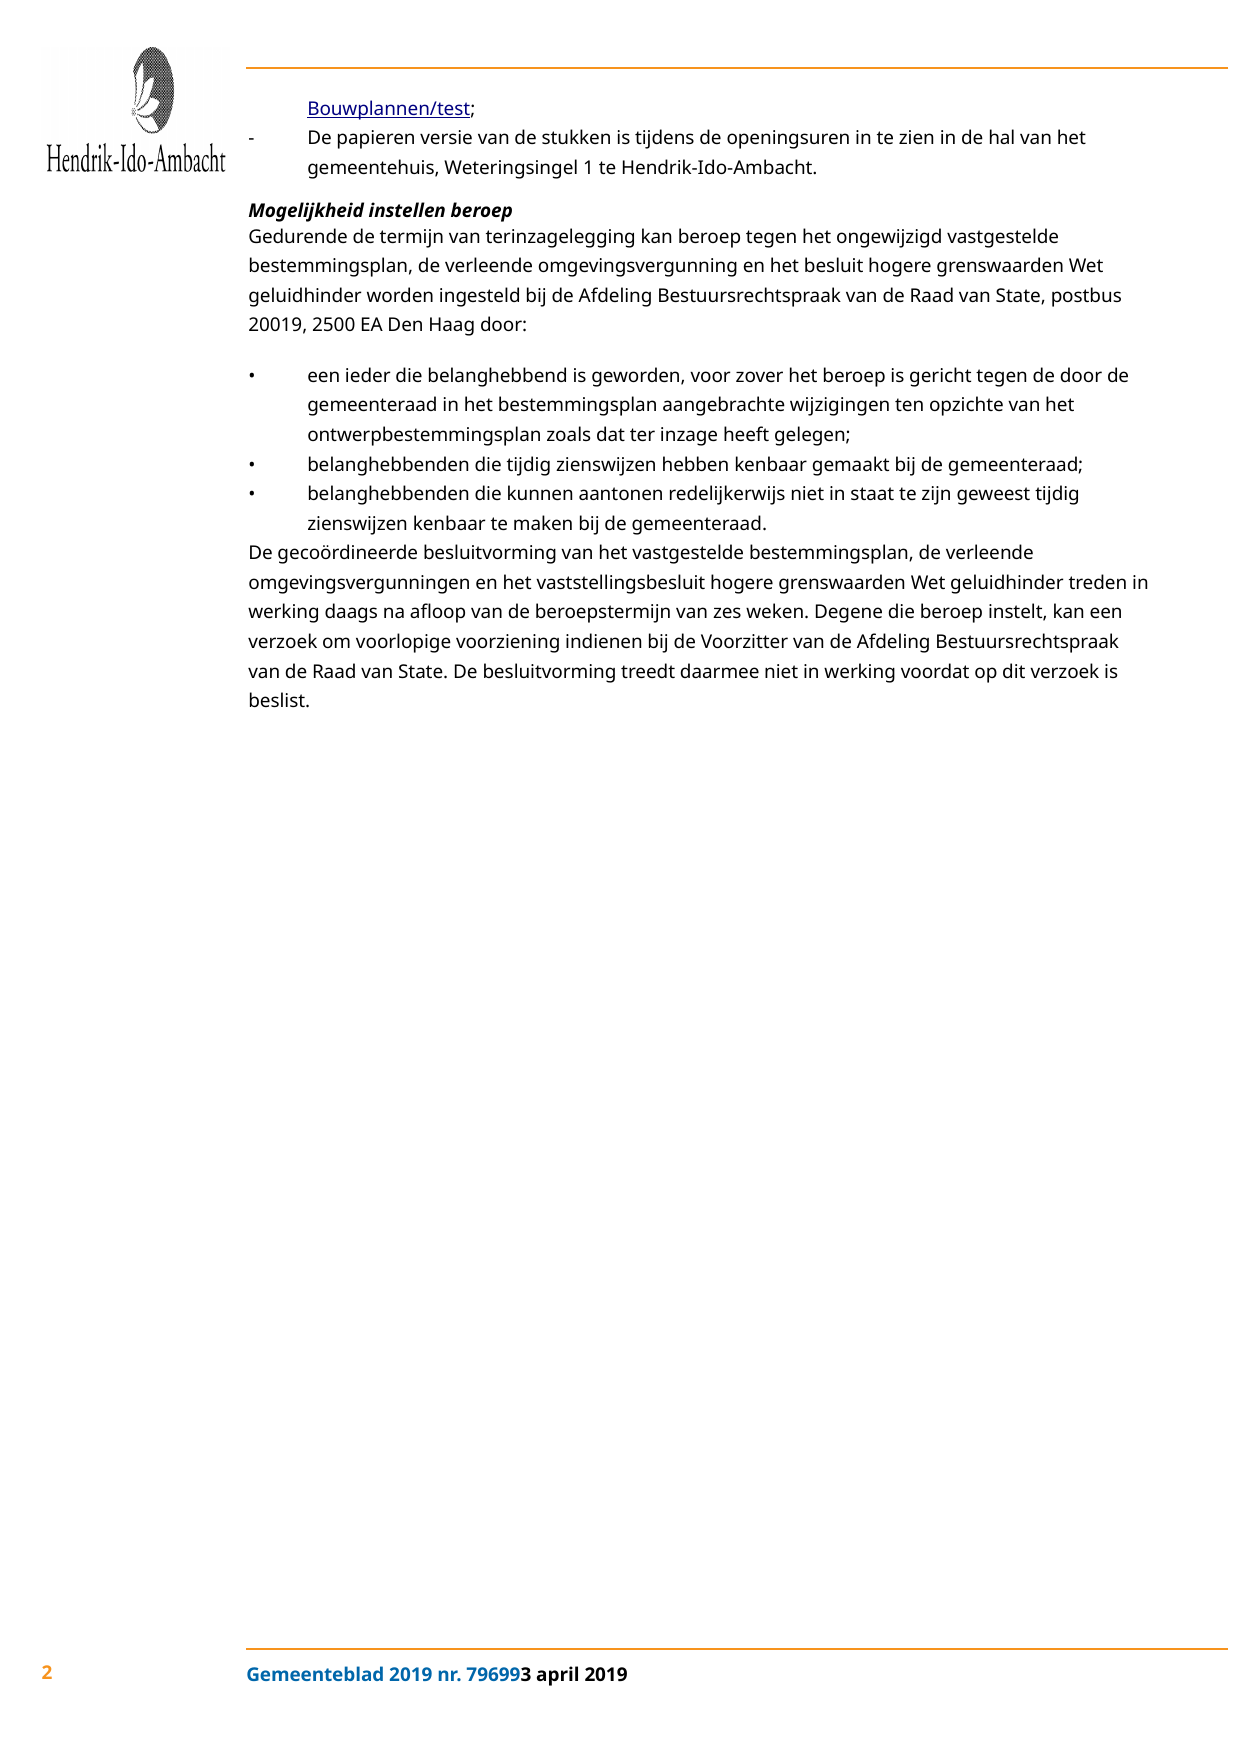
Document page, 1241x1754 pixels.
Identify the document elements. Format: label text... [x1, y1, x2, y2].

list belanghebbenden die kunnen aantonen redelijkerwijs niet in staat te zijn geweest tijdig zienswijzen kenbaar te maken bij de gemeenteraad. [248, 480, 1152, 536]
list Bouwplannen/test; [248, 95, 1152, 121]
picture [41, 47, 231, 172]
list De papieren versie van de stukken is tijdens de openingsuren in te zien in de hal van het gemeentehuis, Weteringsingel 1 te Hendrik-Ido-Ambacht. [248, 124, 1152, 180]
text Mogelijkheid instellen beroep [248, 197, 1152, 223]
list een ieder die belanghebbend is geworden, voor zover het beroep is gericht tegen de door de gemeenteraad in het bestemmingsplan aangebrachte wijzigingen ten opzichte van het ontwerpbestemmingsplan zoals dat ter inzage heeft gelegen; [248, 362, 1152, 447]
text Gedurende de termijn van terinzagelegging kan beroep tegen het ongewijzigd vastgestelde bestemmingsplan, de verleende omgevingsvergunning en het besluit hogere grenswaarden Wet geluidhinder worden ingesteld bij de Afdeling Bestuursrechtspraak van de Raad van State, postbus 20019, 2500 EA Den Haag door: [248, 223, 1152, 337]
list belanghebbenden die tijdig zienswijzen hebben kenbaar gemaakt bij de gemeenteraad; [248, 451, 1152, 476]
text De gecoördineerde besluitvorming van het vastgestelde bestemmingsplan, de verleende omgevingsvergunningen en het vaststellingsbesluit hogere grenswaarden Wet geluidhinder treden in werking daags na afloop van de beroepstermijn van zes weken. Degene die beroep instelt, kan een verzoek om voorlopige voorziening indienen bij de Voorzitter van de Afdeling Bestuursrechtspraak van de Raad van State. De besluitvorming treedt daarmee niet in werking voordat op dit verzoek is beslist. [248, 539, 1152, 713]
